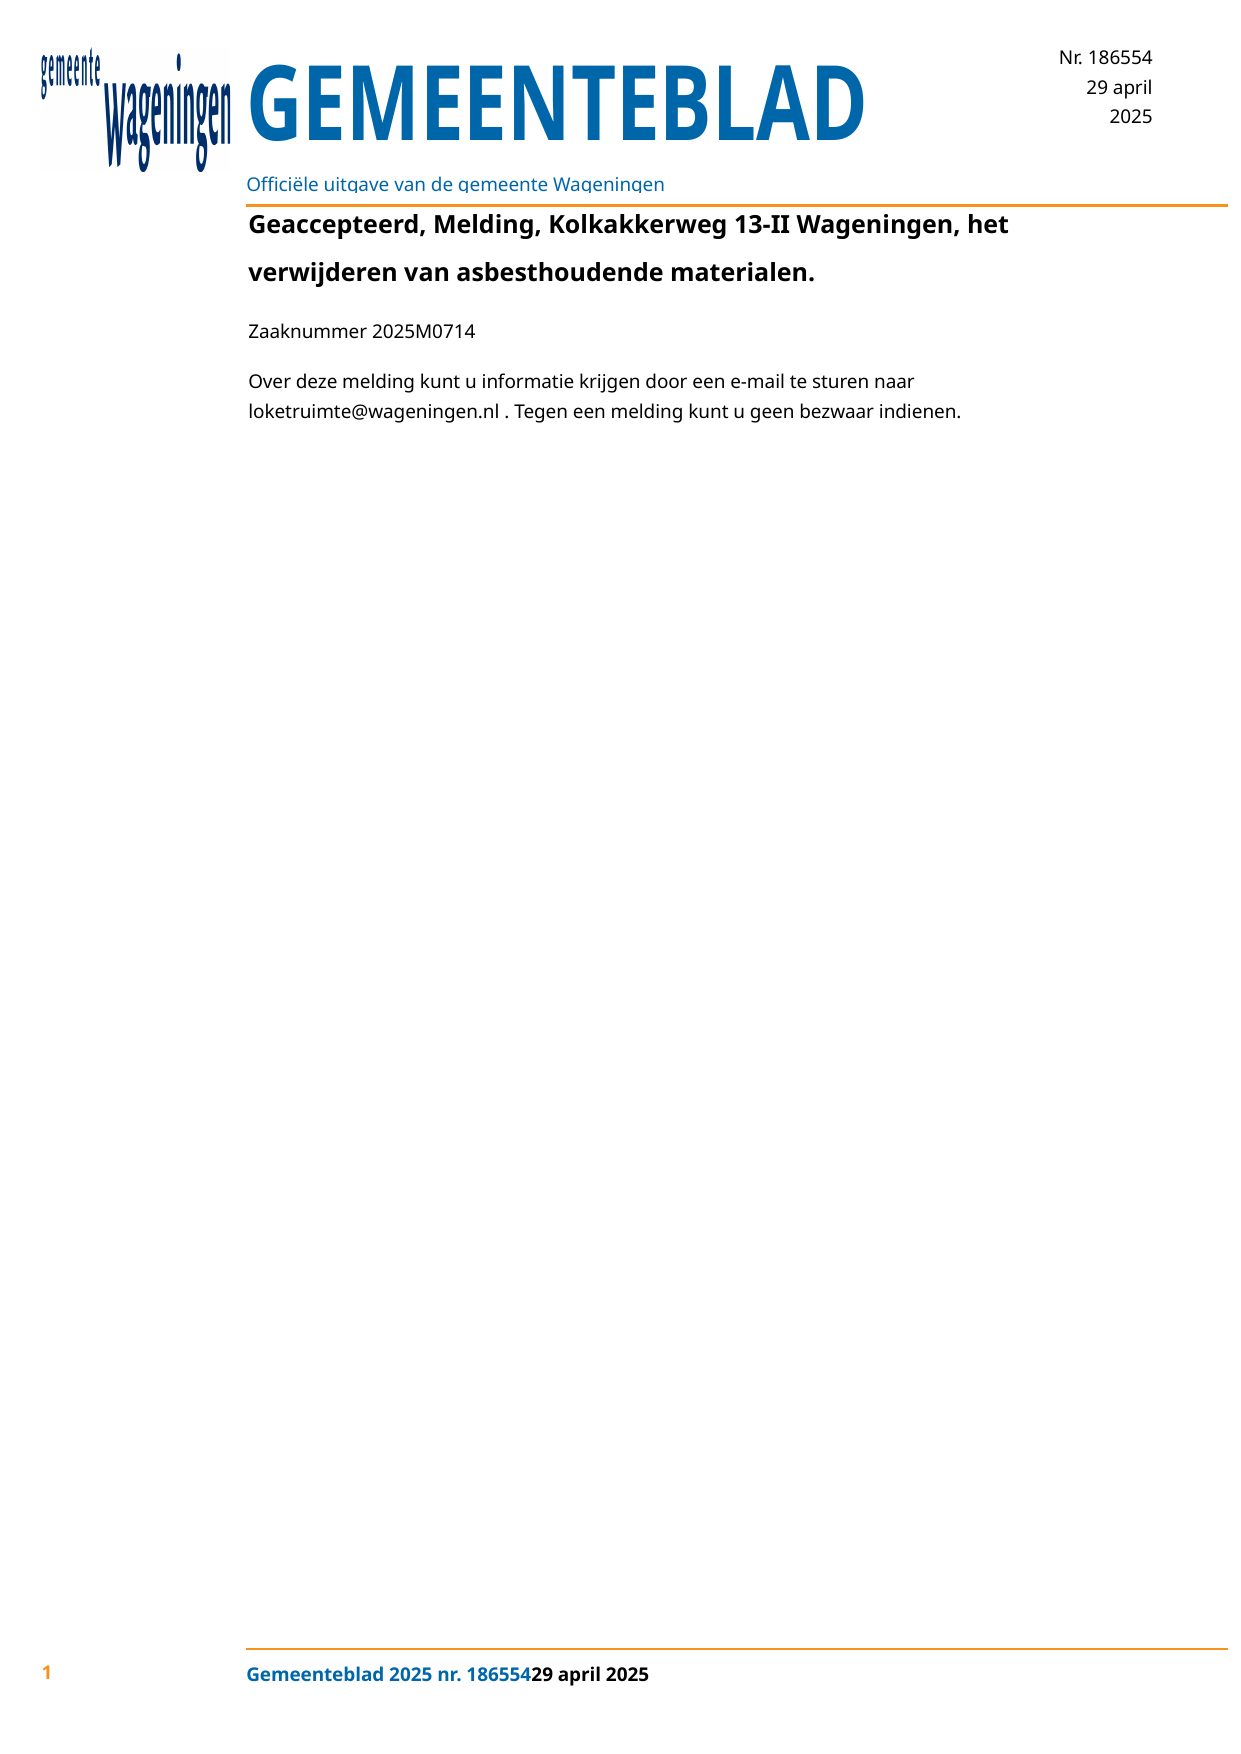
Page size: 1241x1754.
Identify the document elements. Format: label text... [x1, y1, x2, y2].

text Zaaknummer 2025M0714 [248, 318, 1152, 344]
picture [41, 47, 231, 172]
text Over deze melding kunt u informatie krijgen door een e-mail te sturen naar loketruimte@wageningen.nl . Tegen een melding kunt u geen bezwaar indienen. [248, 368, 1152, 424]
text Geaccepteerd, Melding, Kolkakkerweg 13-II Wageningen, het verwijderen van asbesthoudende materialen. [248, 207, 1152, 288]
